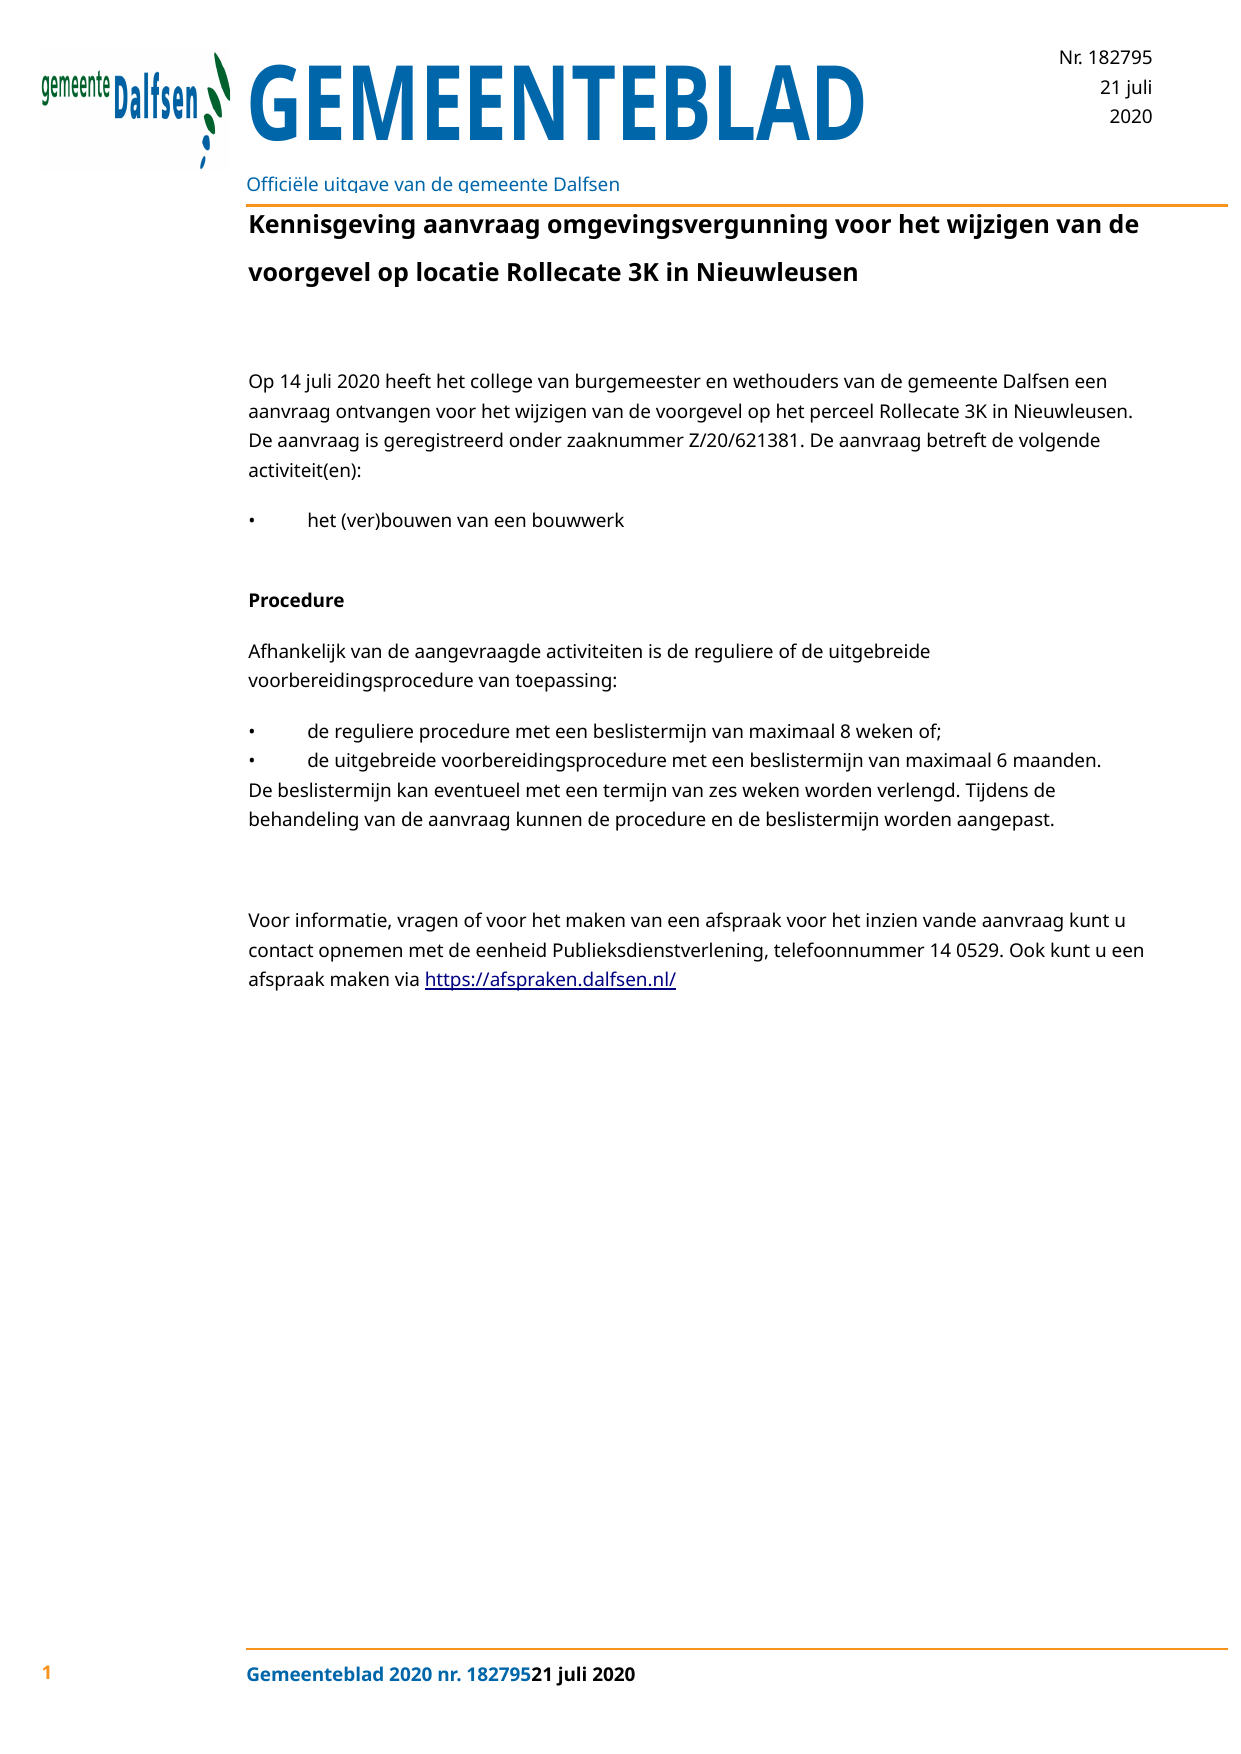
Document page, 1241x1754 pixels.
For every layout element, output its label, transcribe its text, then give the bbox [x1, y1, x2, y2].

text De beslistermijn kan eventueel met een termijn van zes weken worden verlengd. Tijdens de behandeling van de aanvraag kunnen de procedure en de beslistermijn worden aangepast. [248, 777, 1152, 832]
picture [41, 47, 231, 172]
text Op 14 juli 2020 heeft het college van burgemeester en wethouders van de gemeente Dalfsen een aanvraag ontvangen voor het wijzigen van de voorgevel op het perceel Rollecate 3K in Nieuwleusen. De aanvraag is geregistreerd onder zaaknummer Z/20/621381. De aanvraag betreft de volgende activiteit(en): [248, 368, 1152, 483]
list het (ver)bouwen van een bouwwerk [248, 507, 1152, 533]
text Voor informatie, vragen of voor het maken van een afspraak voor het inzien vande aanvraag kunt u contact opnemen met de eenheid Publieksdienstverlening, telefoonnummer 14 0529. Ook kunt u een afspraak maken via https://afspraken.dalfsen.nl/ [248, 907, 1152, 992]
text Afhankelijk van de aangevraagde activiteiten is de reguliere of de uitgebreide voorbereidingsprocedure van toepassing: [248, 638, 1152, 693]
text Kennisgeving aanvraag omgevingsvergunning voor het wijzigen van de voorgevel op locatie Rollecate 3K in Nieuwleusen [248, 207, 1152, 288]
list de uitgebreide voorbereidingsprocedure met een beslistermijn van maximaal 6 maanden. [248, 747, 1152, 773]
list de reguliere procedure met een beslistermijn van maximaal 8 weken of; [248, 718, 1152, 744]
text Procedure [248, 587, 1152, 613]
